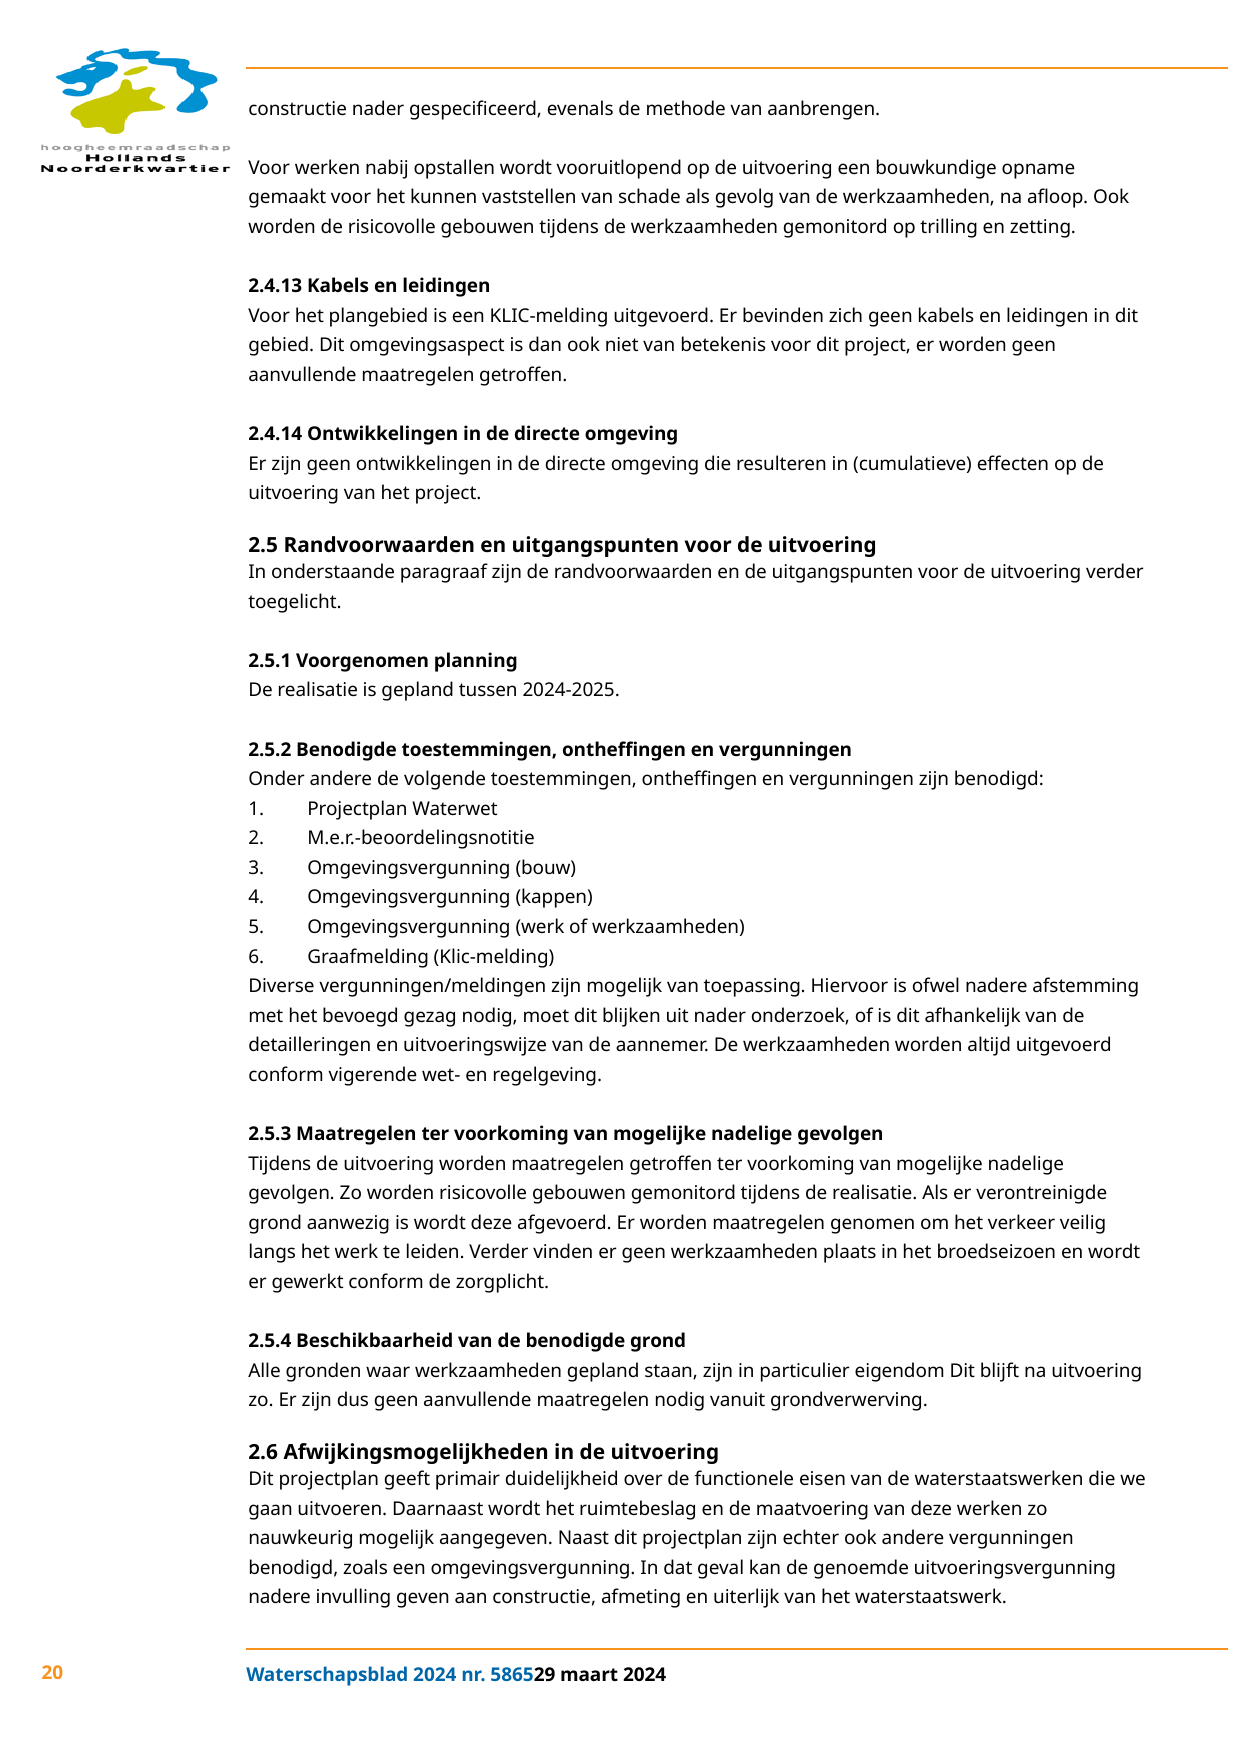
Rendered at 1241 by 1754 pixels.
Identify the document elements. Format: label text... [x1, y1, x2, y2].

text 2.4.13 Kabels en leidingen [248, 272, 1152, 298]
list Omgevingsvergunning (kappen) [248, 884, 1152, 909]
list M.e.r.-beoordelingsnotitie [248, 824, 1152, 850]
text 2.5.4 Beschikbaarheid van de benodigde grond [248, 1327, 1152, 1353]
text 2.4.14 Ontwikkelingen in de directe omgeving [248, 420, 1152, 446]
text Onder andere de volgende toestemmingen, ontheffingen en vergunningen zijn benodigd: [248, 765, 1152, 791]
list Omgevingsvergunning (werk of werkzaamheden) [248, 913, 1152, 939]
text Er zijn geen ontwikkelingen in de directe omgeving die resulteren in (cumulatieve) effecten op de uitvoering van het project. [248, 450, 1152, 505]
text 2.5.2 Benodigde toestemmingen, ontheffingen en vergunningen [248, 736, 1152, 761]
text 2.5.1 Voorgenomen planning [248, 647, 1152, 673]
text Diverse vergunningen/meldingen zijn mogelijk van toepassing. Hiervoor is ofwel nadere afstemming met het bevoegd gezag nodig, moet dit blijken uit nader onderzoek, of is dit afhankelijk van de detailleringen en uitvoeringswijze van de aannemer. De werkzaamheden worden altijd uitgevoerd conform vigerende wet- en regelgeving. [248, 972, 1152, 1087]
text Tijdens de uitvoering worden maatregelen getroffen ter voorkoming van mogelijke nadelige gevolgen. Zo worden risicovolle gebouwen gemonitord tijdens de realisatie. Als er verontreinigde grond aanwezig is wordt deze afgevoerd. Er worden maatregelen genomen om het verkeer veilig langs het werk te leiden. Verder vinden er geen werkzaamheden plaats in het broedseizoen en wordt er gewerkt conform de zorgplicht. [248, 1150, 1152, 1294]
list Graafmelding (Klic-melding) [248, 943, 1152, 968]
text In onderstaande paragraaf zijn de randvoorwaarden en de uitgangspunten voor de uitvoering verder toegelicht. [248, 558, 1152, 613]
list Omgevingsvergunning (bouw) [248, 854, 1152, 880]
text Voor werken nabij opstallen wordt vooruitlopend op de uitvoering een bouwkundige opname gemaakt voor het kunnen vaststellen van schade als gevolg van de werkzaamheden, na afloop. Ook worden de risicovolle gebouwen tijdens de werkzaamheden gemonitord op trilling en zetting. [248, 154, 1152, 239]
text 2.5 Randvoorwaarden en uitgangspunten voor de uitvoering [248, 530, 1152, 558]
text Voor het plangebied is een KLIC-melding uitgevoerd. Er bevinden zich geen kabels en leidingen in dit gebied. Dit omgevingsaspect is dan ook niet van betekenis voor dit project, er worden geen aanvullende maatregelen getroffen. [248, 302, 1152, 387]
text 2.6 Afwijkingsmogelijkheden in de uitvoering [248, 1437, 1152, 1465]
text 2.5.3 Maatregelen ter voorkoming van mogelijke nadelige gevolgen [248, 1120, 1152, 1146]
text De realisatie is gepland tussen 2024-2025. [248, 677, 1152, 702]
text Dit projectplan geeft primair duidelijkheid over de functionele eisen van de waterstaatswerken die we gaan uitvoeren. Daarnaast wordt het ruimtebeslag en de maatvoering van deze werken zo nauwkeurig mogelijk aangegeven. Naast dit projectplan zijn echter ook andere vergunningen benodigd, zoals een omgevingsvergunning. In dat geval kan de genoemde uitvoeringsvergunning nadere invulling geven aan constructie, afmeting en uiterlijk van het waterstaatswerk. [248, 1465, 1152, 1609]
text Alle gronden waar werkzaamheden gepland staan, zijn in particulier eigendom Dit blijft na uitvoering zo. Er zijn dus geen aanvullende maatregelen nodig vanuit grondverwerving. [248, 1357, 1152, 1412]
picture [41, 47, 231, 172]
list Projectplan Waterwet [248, 795, 1152, 821]
text constructie nader gespecificeerd, evenals de methode van aanbrengen. [248, 95, 1152, 121]
